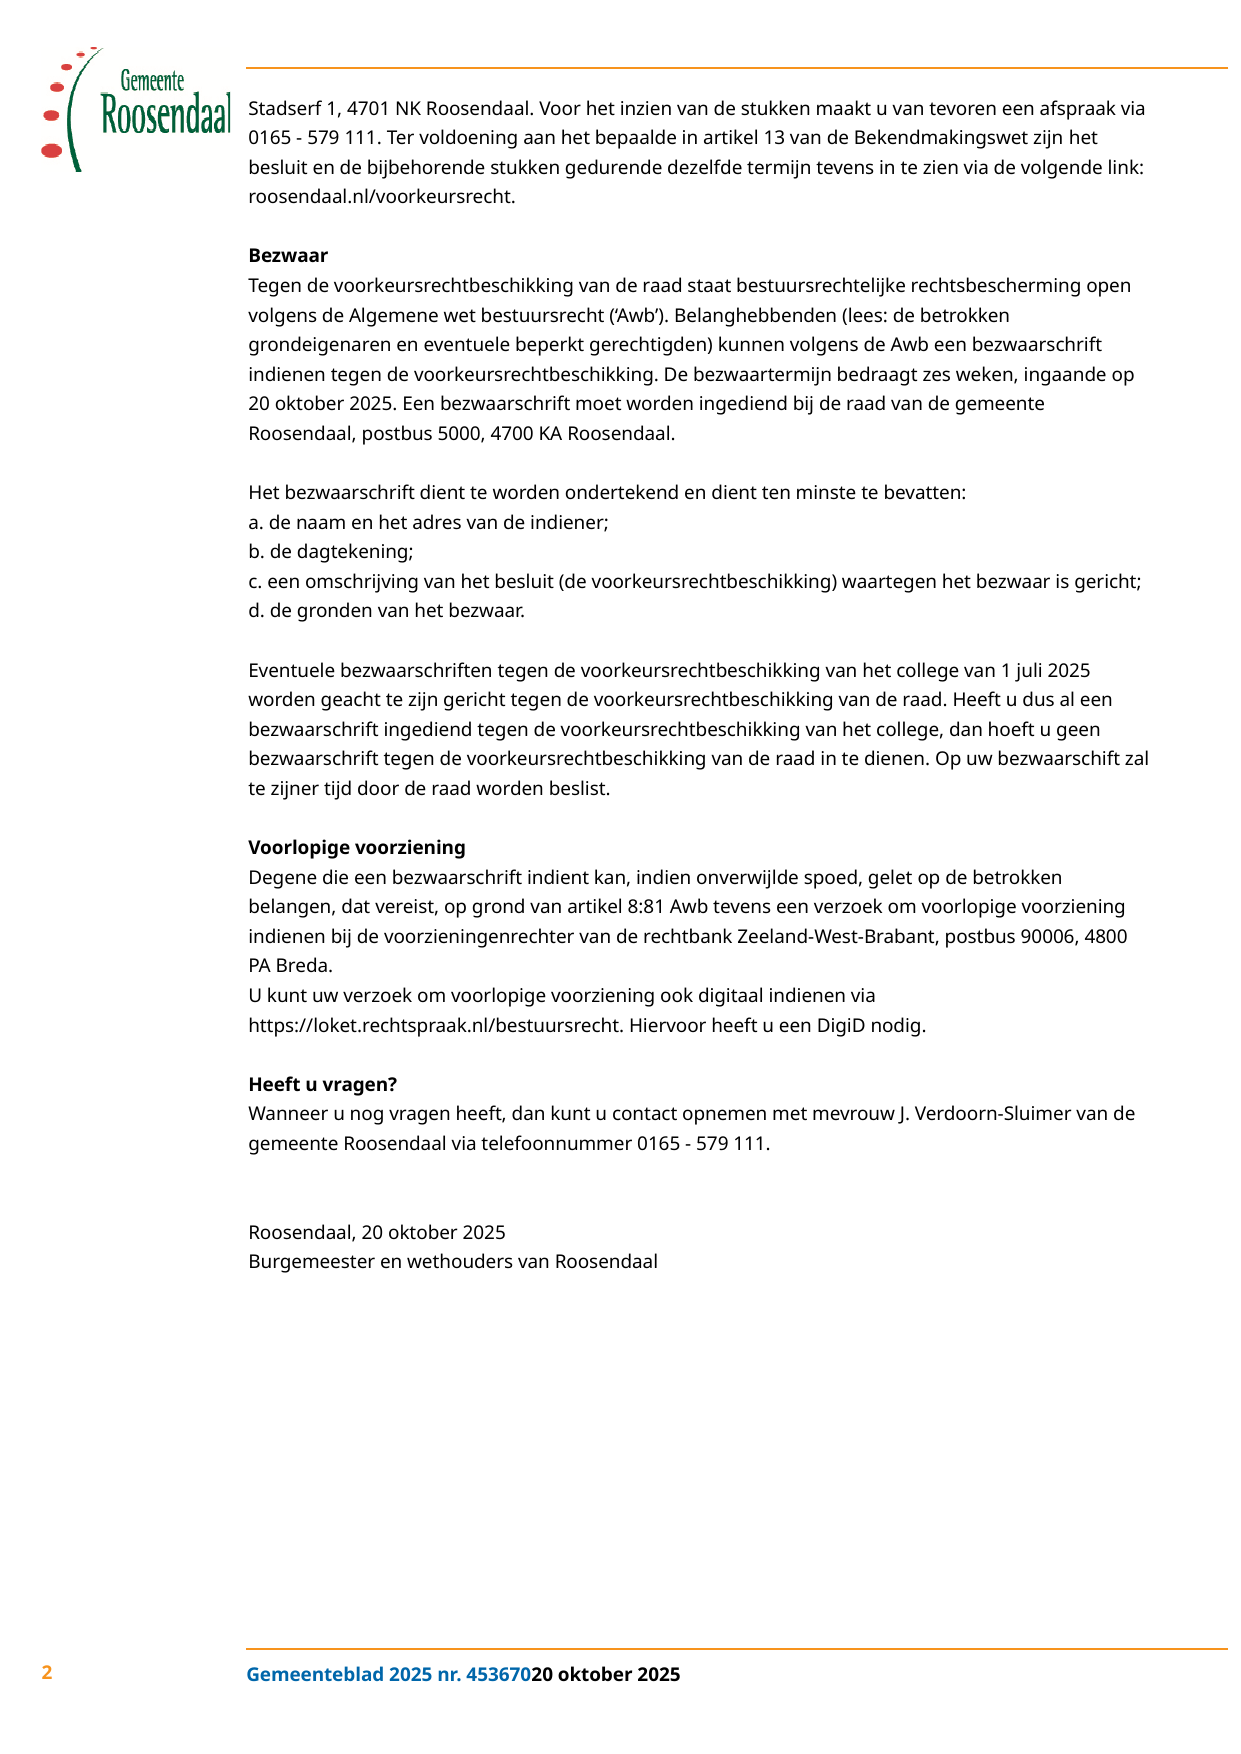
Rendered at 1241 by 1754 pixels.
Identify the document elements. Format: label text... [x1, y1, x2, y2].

text c. een omschrijving van het besluit (de voorkeursrechtbeschikking) waartegen het bezwaar is gericht; [248, 568, 1152, 594]
text Degene die een bezwaarschrift indient kan, indien onverwijlde spoed, gelet op de betrokken belangen, dat vereist, op grond van artikel 8:81 Awb tevens een verzoek om voorlopige voorziening indienen bij de voorzieningenrechter van de rechtbank Zeeland-West-Brabant, postbus 90006, 4800 PA Breda. [248, 864, 1152, 978]
text Voorlopige voorziening [248, 834, 1152, 860]
text Burgemeester en wethouders van Roosendaal [248, 1248, 1152, 1274]
text U kunt uw verzoek om voorlopige voorziening ook digitaal indienen via https://loket.rechtspraak.nl/bestuursrecht. Hiervoor heeft u een DigiD nodig. [248, 982, 1152, 1038]
text Tegen de voorkeursrechtbeschikking van de raad staat bestuursrechtelijke rechtsbescherming open volgens de Algemene wet bestuursrecht (‘Awb’). Belanghebbenden (lees: de betrokken grondeigenaren en eventuele beperkt gerechtigden) kunnen volgens de Awb een bezwaarschrift indienen tegen de voorkeursrechtbeschikking. De bezwaartermijn bedraagt zes weken, ingaande op 20 oktober 2025. Een bezwaarschrift moet worden ingediend bij de raad van de gemeente Roosendaal, postbus 5000, 4700 KA Roosendaal. [248, 272, 1152, 446]
text Stadserf 1, 4701 NK Roosendaal. Voor het inzien van de stukken maakt u van tevoren een afspraak via 0165 - 579 111. Ter voldoening aan het bepaalde in artikel 13 van de Bekendmakingswet zijn het besluit en de bijbehorende stukken gedurende dezelfde termijn tevens in te zien via de volgende link: roosendaal.nl/voorkeursrecht. [248, 95, 1152, 209]
text Roosendaal, 20 oktober 2025 [248, 1219, 1152, 1245]
text Eventuele bezwaarschriften tegen de voorkeursrechtbeschikking van het college van 1 juli 2025 worden geacht te zijn gericht tegen de voorkeursrechtbeschikking van de raad. Heeft u dus al een bezwaarschrift ingediend tegen de voorkeursrechtbeschikking van het college, dan hoeft u geen bezwaarschrift tegen de voorkeursrechtbeschikking van de raad in te dienen. Op uw bezwaarschift zal te zijner tijd door de raad worden beslist. [248, 657, 1152, 801]
text Bezwaar [248, 243, 1152, 268]
text b. de dagtekening; [248, 538, 1152, 564]
picture [41, 47, 231, 172]
text a. de naam en het adres van de indiener; [248, 509, 1152, 535]
text Heeft u vragen? [248, 1071, 1152, 1097]
text Het bezwaarschrift dient te worden ondertekend en dient ten minste te bevatten: [248, 479, 1152, 505]
text Wanneer u nog vragen heeft, dan kunt u contact opnemen met mevrouw J. Verdoorn-Sluimer van de gemeente Roosendaal via telefoonnummer 0165 - 579 111. [248, 1101, 1152, 1156]
text d. de gronden van het bezwaar. [248, 598, 1152, 623]
